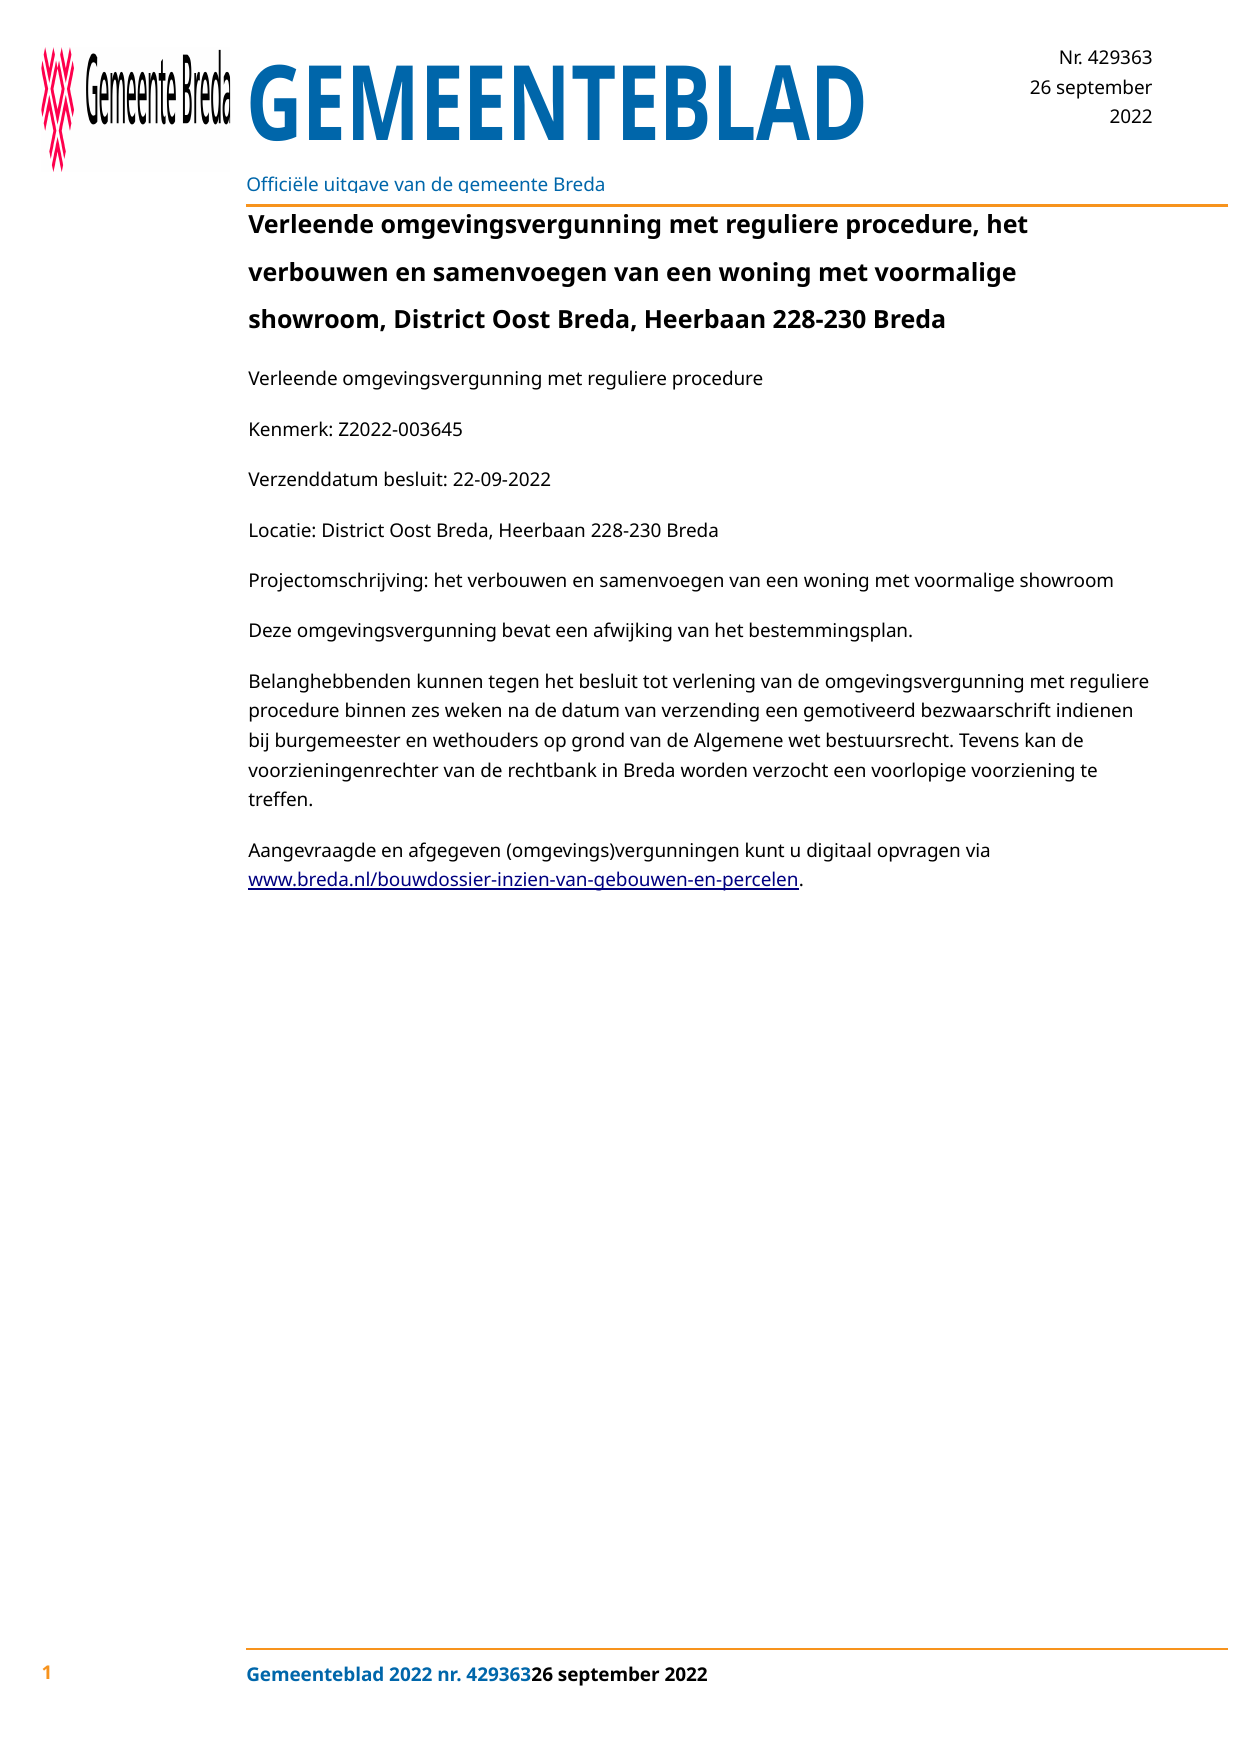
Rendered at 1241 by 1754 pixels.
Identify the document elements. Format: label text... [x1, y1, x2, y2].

text Aangevraagde en afgegeven (omgevings)vergunningen kunt u digitaal opvragen via www.breda.nl/bouwdossier-inzien-van-gebouwen-en-percelen. [248, 837, 1152, 892]
text Verleende omgevingsvergunning met reguliere procedure [248, 366, 1152, 391]
text Locatie: District Oost Breda, Heerbaan 228-230 Breda [248, 517, 1152, 542]
text Deze omgevingsvergunning bevat een afwijking van het bestemmingsplan. [248, 618, 1152, 643]
text Verleende omgevingsvergunning met reguliere procedure, het verbouwen en samenvoegen van een woning met voormalige showroom, District Oost Breda, Heerbaan 228-230 Breda [248, 207, 1152, 336]
text Kenmerk: Z2022-003645 [248, 416, 1152, 442]
text Belanghebbenden kunnen tegen het besluit tot verlening van de omgevingsvergunning met reguliere procedure binnen zes weken na de datum van verzending een gemotiveerd bezwaarschrift indienen bij burgemeester en wethouders op grond van de Algemene wet bestuursrecht. Tevens kan de voorzieningenrechter van de rechtbank in Breda worden verzocht een voorlopige voorziening te treffen. [248, 668, 1152, 812]
text Projectomschrijving: het verbouwen en samenvoegen van een woning met voormalige showroom [248, 567, 1152, 593]
picture [41, 47, 231, 172]
text Verzenddatum besluit: 22-09-2022 [248, 466, 1152, 492]
